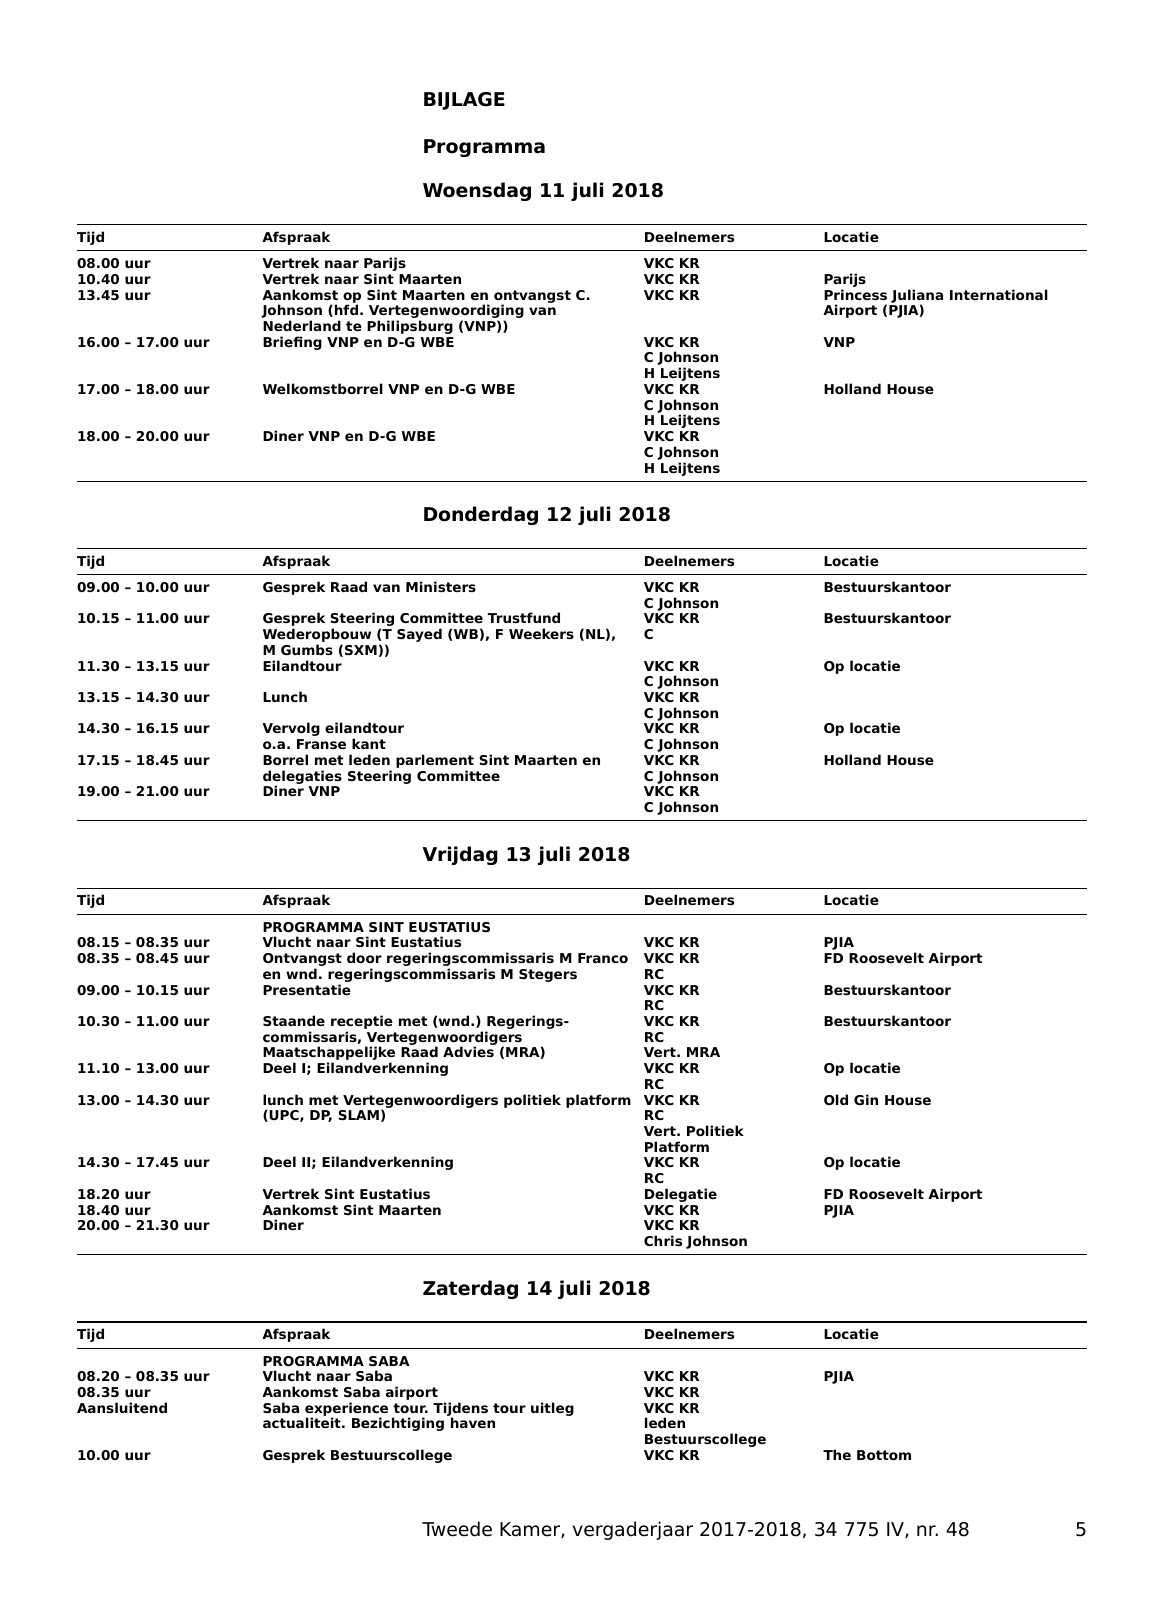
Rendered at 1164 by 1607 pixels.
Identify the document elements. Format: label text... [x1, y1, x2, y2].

table_cell VKC KR [638, 288, 817, 334]
table_cell Borrel met leden parlement Sint Maarten en delegaties Steering Committee [256, 753, 638, 784]
table_cell 19.00 – 21.00 uur [77, 784, 256, 820]
table_cell Vertrek naar Parijs [256, 251, 638, 272]
table_cell Op locatie [817, 721, 1087, 753]
table_cell 08.00 uur [77, 251, 256, 272]
table_cell 10.40 uur [77, 272, 256, 287]
table_cell FD Roosevelt Airport [817, 1187, 1087, 1202]
table_cell [817, 251, 1087, 272]
table_cell Vertrek Sint Eustatius [256, 1187, 638, 1202]
table_cell 13.00 – 14.30 uur [77, 1093, 256, 1155]
table_cell VKC KR C Johnson [638, 721, 817, 753]
table_cell VKC KR [638, 1448, 817, 1463]
table_cell PROGRAMMA SINT EUSTATIUS [256, 915, 638, 935]
table_cell Saba experience tour. Tijdens tour uitleg actualiteit. Bezichtiging haven [256, 1401, 638, 1448]
table_cell VKC KR C Johnson [638, 690, 817, 721]
table_cell Parijs [817, 272, 1087, 287]
table_cell Deel I; Eilandverkenning [256, 1061, 638, 1092]
table_cell 18.00 – 20.00 uur [77, 429, 256, 481]
table_cell VKC KR C Johnson [638, 784, 817, 820]
table_cell Lunch [256, 690, 638, 721]
table_cell Ontvangst door regeringscommissaris M Franco en wnd. regeringscommissaris M Stegers [256, 951, 638, 982]
table_cell Bestuurskantoor [817, 1014, 1087, 1061]
table_cell [817, 1218, 1087, 1254]
table_cell Old Gin House [817, 1093, 1087, 1155]
table_cell Eilandtour [256, 659, 638, 690]
table_cell VKC KR [638, 251, 817, 272]
table_cell Gesprek Bestuurscollege [256, 1448, 638, 1463]
table_cell Delegatie [638, 1187, 817, 1202]
table_cell Op locatie [817, 1061, 1087, 1092]
table_cell Aankomst Saba airport [256, 1385, 638, 1401]
table_cell VKC KR [638, 272, 817, 287]
table_cell 13.45 uur [77, 288, 256, 334]
table_cell 09.00 – 10.00 uur [77, 575, 256, 611]
table_cell Gesprek Steering Committee Trustfund Wederopbouw (T Sayed (WB), F Weekers (NL), M Gumbs (SXM)) [256, 611, 638, 658]
table_cell PJIA [817, 935, 1087, 951]
table_cell 14.30 – 16.15 uur [77, 721, 256, 753]
table_cell PJIA [817, 1203, 1087, 1218]
table_cell 14.30 – 17.45 uur [77, 1155, 256, 1187]
table_cell lunch met Vertegenwoordigers politiek platform (UPC, DP, SLAM) [256, 1093, 638, 1155]
table_header Afspraak [256, 225, 638, 250]
table_cell Aansluitend [77, 1401, 256, 1448]
table_cell [638, 1349, 817, 1369]
table_cell VKC KR RC [638, 1061, 817, 1092]
table_header Locatie [817, 889, 1087, 914]
table_cell VKC KR [638, 935, 817, 951]
table_cell VKC KR C Johnson H Leijtens [638, 429, 817, 481]
table_cell PJIA [817, 1369, 1087, 1385]
table_cell VKC KR [638, 1203, 817, 1218]
table_cell Princess Juliana International Airport (PJIA) [817, 288, 1087, 334]
table_header Deelnemers [638, 889, 817, 914]
table_cell 11.30 – 13.15 uur [77, 659, 256, 690]
table_cell Holland House [817, 753, 1087, 784]
subtitle Zaterdag 14 juli 2018 [422, 1278, 1087, 1299]
table_cell Op locatie [817, 659, 1087, 690]
table_cell VKC KR RC [638, 951, 817, 982]
table_cell VKC KR [638, 1385, 817, 1401]
table_cell Diner [256, 1218, 638, 1254]
table_cell 20.00 – 21.30 uur [77, 1218, 256, 1254]
table_cell VKC KR C Johnson [638, 575, 817, 611]
table_cell [817, 1401, 1087, 1448]
table_cell 09.00 – 10.15 uur [77, 982, 256, 1014]
table_cell VKC KR Chris Johnson [638, 1218, 817, 1254]
table_cell 10.30 – 11.00 uur [77, 1014, 256, 1061]
table_cell VKC KR C Johnson [638, 753, 817, 784]
table_cell Deel II; Eilandverkenning [256, 1155, 638, 1187]
table_cell 08.35 – 08.45 uur [77, 951, 256, 982]
table_cell Diner VNP en D-G WBE [256, 429, 638, 481]
table_cell 16.00 – 17.00 uur [77, 335, 256, 382]
table_header Locatie [817, 225, 1087, 250]
table_cell Op locatie [817, 1155, 1087, 1187]
table_cell VKC KR C Johnson H Leijtens [638, 382, 817, 429]
subtitle BIJLAGE [77, 89, 1087, 111]
table_header Tijd [77, 225, 256, 250]
table_header Deelnemers [638, 225, 817, 250]
table_cell VNP [817, 335, 1087, 382]
table_header Tijd [77, 889, 256, 914]
table_cell [817, 429, 1087, 481]
table_cell 18.40 uur [77, 1203, 256, 1218]
table_header Locatie [817, 549, 1087, 574]
table_header Deelnemers [638, 549, 817, 574]
table_cell The Bottom [817, 1448, 1087, 1463]
table_cell VKC KR C [638, 611, 817, 658]
table_cell 13.15 – 14.30 uur [77, 690, 256, 721]
table_cell VKC KR RC Vert. Politiek Platform [638, 1093, 817, 1155]
table_cell Bestuurskantoor [817, 575, 1087, 611]
table_cell 10.00 uur [77, 1448, 256, 1463]
table_cell VKC KR RC [638, 982, 817, 1014]
table_cell [817, 784, 1087, 820]
table_cell [638, 915, 817, 935]
table_cell Aankomst op Sint Maarten en ontvangst C. Johnson (hfd. Vertegenwoordiging van Nederland te Philipsburg (VNP)) [256, 288, 638, 334]
table_cell VKC KR RC [638, 1155, 817, 1187]
table_cell Vertrek naar Sint Maarten [256, 272, 638, 287]
table_header Tijd [77, 549, 256, 574]
table_cell Presentatie [256, 982, 638, 1014]
table_cell 08.15 – 08.35 uur [77, 935, 256, 951]
table_cell VKC KR C Johnson [638, 659, 817, 690]
table_cell 11.10 – 13.00 uur [77, 1061, 256, 1092]
table_header Afspraak [256, 1323, 638, 1348]
table_cell FD Roosevelt Airport [817, 951, 1087, 982]
table_cell [77, 1349, 256, 1369]
table_cell [77, 915, 256, 935]
table_cell [817, 1349, 1087, 1369]
table_cell VKC KR C Johnson H Leijtens [638, 335, 817, 382]
table_cell PROGRAMMA SABA [256, 1349, 638, 1369]
table_cell 08.35 uur [77, 1385, 256, 1401]
table_cell Staande receptie met (wnd.) Regerings-commissaris, Vertegenwoordigers Maatschappelijke Raad Advies (MRA) [256, 1014, 638, 1061]
table_cell 17.00 – 18.00 uur [77, 382, 256, 429]
table_cell Welkomstborrel VNP en D-G WBE [256, 382, 638, 429]
table_cell Holland House [817, 382, 1087, 429]
table_cell Gesprek Raad van Ministers [256, 575, 638, 611]
table_cell Aankomst Sint Maarten [256, 1203, 638, 1218]
table_cell VKC KR leden Bestuurscollege [638, 1401, 817, 1448]
table_cell 17.15 – 18.45 uur [77, 753, 256, 784]
table_header Deelnemers [638, 1323, 817, 1348]
subtitle Woensdag 11 juli 2018 [422, 180, 1087, 202]
table_cell [817, 1385, 1087, 1401]
subtitle Programma [422, 136, 1087, 158]
table_header Afspraak [256, 549, 638, 574]
table_cell VKC KR [638, 1369, 817, 1385]
table_cell Diner VNP [256, 784, 638, 820]
table_cell Bestuurskantoor [817, 611, 1087, 658]
table_cell 08.20 – 08.35 uur [77, 1369, 256, 1385]
table_cell [817, 915, 1087, 935]
table_cell Bestuurskantoor [817, 982, 1087, 1014]
table_cell Vervolg eilandtour o.a. Franse kant [256, 721, 638, 753]
subtitle Vrijdag 13 juli 2018 [422, 844, 1087, 866]
table_cell Vlucht naar Sint Eustatius [256, 935, 638, 951]
table_cell 18.20 uur [77, 1187, 256, 1202]
subtitle Donderdag 12 juli 2018 [422, 504, 1087, 526]
table_header Afspraak [256, 889, 638, 914]
table_cell Vlucht naar Saba [256, 1369, 638, 1385]
table_cell [817, 690, 1087, 721]
table_cell VKC KR RC Vert. MRA [638, 1014, 817, 1061]
table_header Tijd [77, 1323, 256, 1348]
table_header Locatie [817, 1323, 1087, 1348]
table_cell 10.15 – 11.00 uur [77, 611, 256, 658]
table_cell Briefing VNP en D-G WBE [256, 335, 638, 382]
